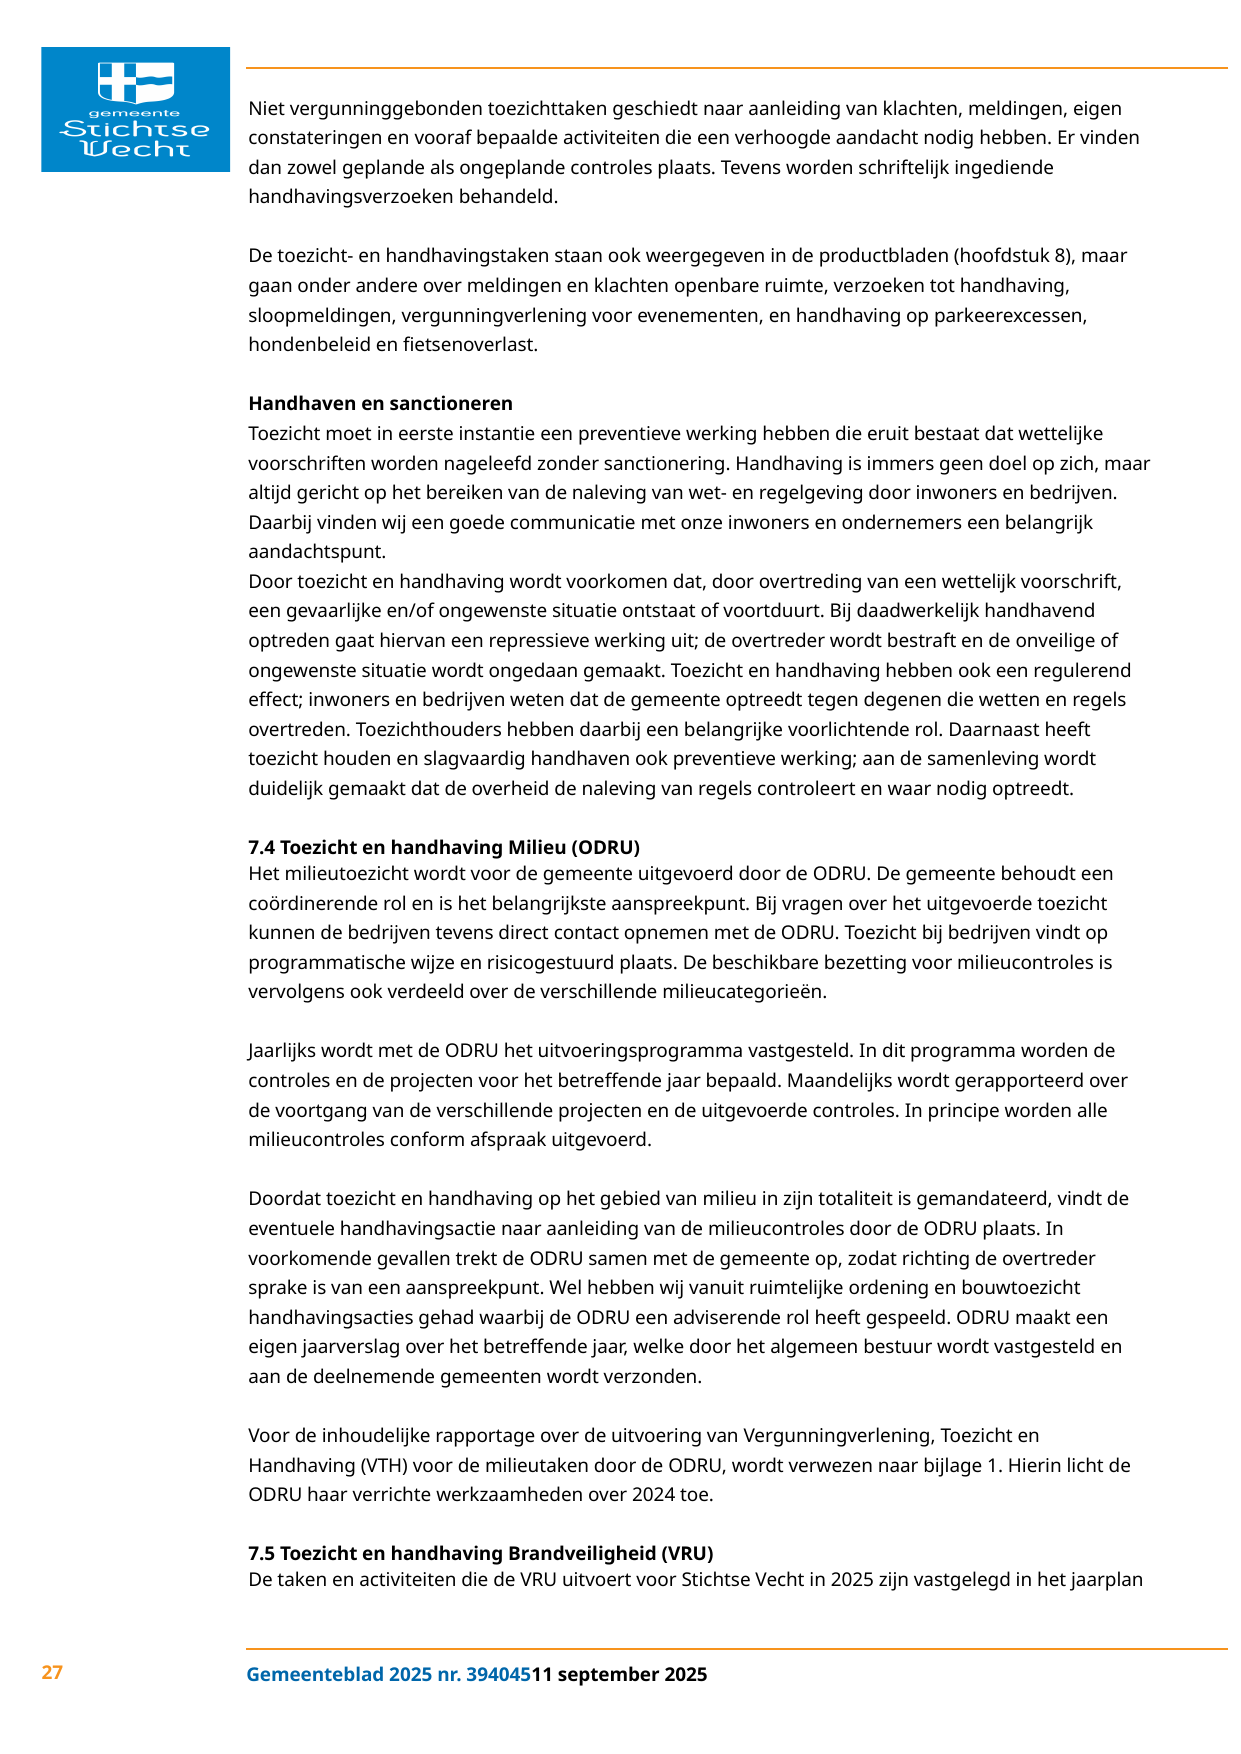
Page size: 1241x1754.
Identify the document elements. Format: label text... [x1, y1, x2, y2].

text Toezicht moet in eerste instantie een preventieve werking hebben die eruit bestaat dat wettelijke voorschriften worden nageleefd zonder sanctionering. Handhaving is immers geen doel op zich, maar altijd gericht op het bereiken van de naleving van wet- en regelgeving door inwoners en bedrijven. Daarbij vinden wij een goede communicatie met onze inwoners en ondernemers een belangrijk aandachtspunt. [248, 420, 1152, 564]
text 7.4 Toezicht en handhaving Milieu (ODRU) [248, 834, 1152, 860]
text De taken en activiteiten die de VRU uitvoert voor Stichtse Vecht in 2025 zijn vastgelegd in het jaarplan [248, 1566, 1152, 1592]
text De toezicht- en handhavingstaken staan ook weergegeven in de productbladen (hoofdstuk 8), maar gaan onder andere over meldingen en klachten openbare ruimte, verzoeken tot handhaving, sloopmeldingen, vergunningverlening voor evenementen, en handhaving op parkeerexcessen, hondenbeleid en fietsenoverlast. [248, 243, 1152, 357]
text Niet vergunninggebonden toezichttaken geschiedt naar aanleiding van klachten, meldingen, eigen constateringen en vooraf bepaalde activiteiten die een verhoogde aandacht nodig hebben. Er vinden dan zowel geplande als ongeplande controles plaats. Tevens worden schriftelijk ingediende handhavingsverzoeken behandeld. [248, 95, 1152, 209]
text Jaarlijks wordt met de ODRU het uitvoeringsprogramma vastgesteld. In dit programma worden de controles en de projecten voor het betreffende jaar bepaald. Maandelijks wordt gerapporteerd over de voortgang van de verschillende projecten en de uitgevoerde controles. In principe worden alle milieucontroles conform afspraak uitgevoerd. [248, 1038, 1152, 1152]
text 7.5 Toezicht en handhaving Brandveiligheid (VRU) [248, 1541, 1152, 1566]
text Voor de inhoudelijke rapportage over de uitvoering van Vergunningverlening, Toezicht en Handhaving (VTH) voor de milieutaken door de ODRU, wordt verwezen naar bijlage 1. Hierin licht de ODRU haar verrichte werkzaamheden over 2024 toe. [248, 1422, 1152, 1507]
picture [137, 63, 174, 103]
text Door toezicht en handhaving wordt voorkomen dat, door overtreding van een wettelijk voorschrift, een gevaarlijke en/of ongewenste situatie ontstaat of voortduurt. Bij daadwerkelijk handhavend optreden gaat hiervan een repressieve werking uit; de overtreder wordt bestraft en de onveilige of ongewenste situatie wordt ongedaan gemaakt. Toezicht en handhaving hebben ook een regulerend effect; inwoners en bedrijven weten dat de gemeente optreedt tegen degenen die wetten en regels overtreden. Toezichthouders hebben daarbij een belangrijke voorlichtende rol. Daarnaast heeft toezicht houden en slagvaardig handhaven ook preventieve werking; aan de samenleving wordt duidelijk gemaakt dat de overheid de naleving van regels controleert en waar nodig optreedt. [248, 568, 1152, 801]
text Het milieutoezicht wordt voor de gemeente uitgevoerd door de ODRU. De gemeente behoudt een coördinerende rol en is het belangrijkste aanspreekpunt. Bij vragen over het uitgevoerde toezicht kunnen de bedrijven tevens direct contact opnemen met de ODRU. Toezicht bij bedrijven vindt op programmatische wijze en risicogestuurd plaats. De beschikbare bezetting voor milieucontroles is vervolgens ook verdeeld over de verschillende milieucategorieën. [248, 860, 1152, 1004]
text Handhaven en sanctioneren [248, 391, 1152, 416]
picture [99, 63, 135, 101]
text Doordat toezicht en handhaving op het gebied van milieu in zijn totaliteit is gemandateerd, vindt de eventuele handhavingsactie naar aanleiding van de milieucontroles door de ODRU plaats. In voorkomende gevallen trekt de ODRU samen met de gemeente op, zodat richting de overtreder sprake is van een aanspreekpunt. Wel hebben wij vanuit ruimtelijke ordening en bouwtoezicht handhavingsacties gehad waarbij de ODRU een adviserende rol heeft gespeeld. ODRU maakt een eigen jaarverslag over het betreffende jaar, welke door het algemeen bestuur wordt vastgesteld en aan de deelnemende gemeenten wordt verzonden. [248, 1186, 1152, 1389]
